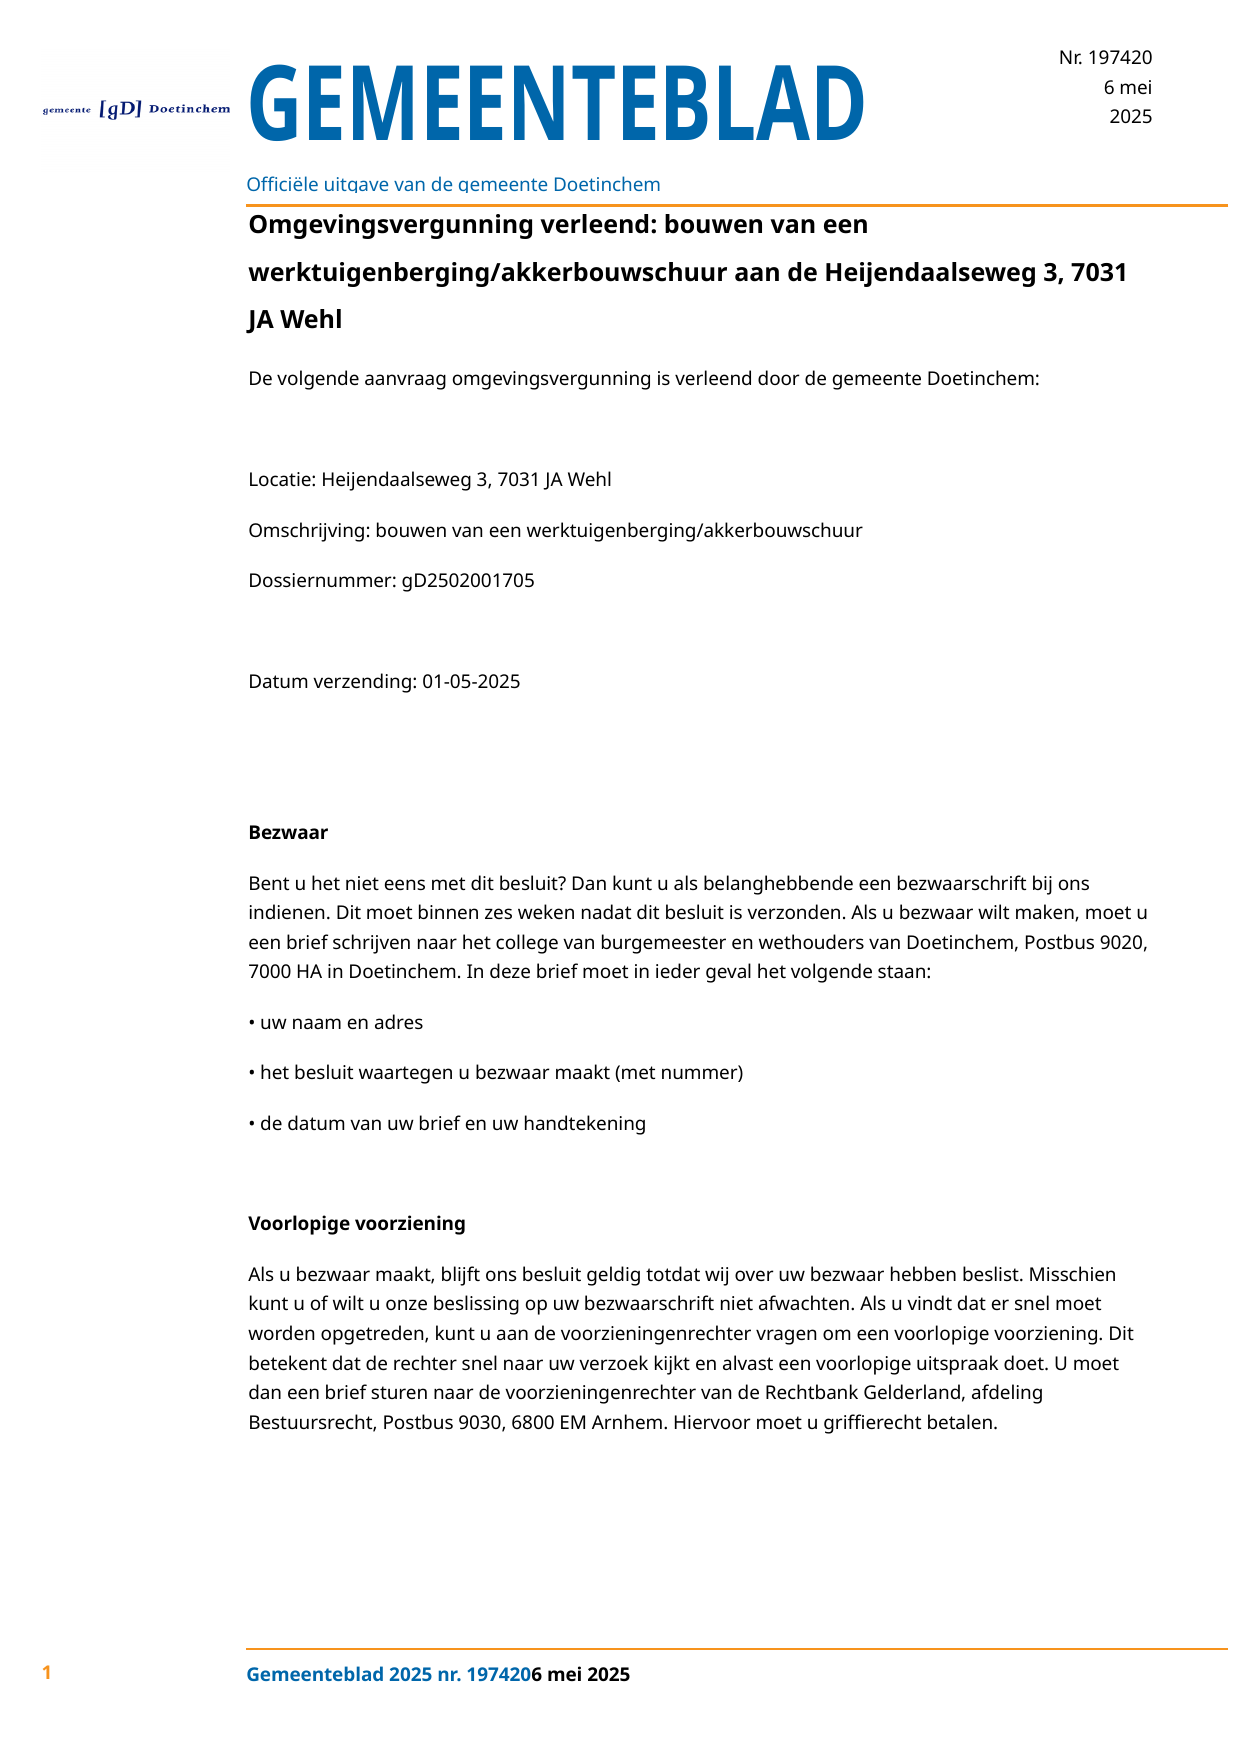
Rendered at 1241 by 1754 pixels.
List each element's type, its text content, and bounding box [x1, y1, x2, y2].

text • de datum van uw brief en uw handtekening [248, 1110, 1152, 1135]
text Omschrijving: bouwen van een werktuigenberging/akkerbouwschuur [248, 517, 1152, 542]
text Locatie: Heijendaalseweg 3, 7031 JA Wehl [248, 466, 1152, 492]
text • het besluit waartegen u bezwaar maakt (met nummer) [248, 1059, 1152, 1085]
text De volgende aanvraag omgevingsvergunning is verleend door de gemeente Doetinchem: [248, 366, 1152, 391]
text Als u bezwaar maakt, blijft ons besluit geldig totdat wij over uw bezwaar hebben beslist. Misschien kunt u of wilt u onze beslissing op uw bezwaarschrift niet afwachten. Als u vindt dat er snel moet worden opgetreden, kunt u aan de voorzieningenrechter vragen om een voorlopige voorziening. Dit betekent dat de rechter snel naar uw verzoek kijkt en alvast een voorlopige uitspraak doet. U moet dan een brief sturen naar de voorzieningenrechter van de Rechtbank Gelderland, afdeling Bestuursrecht, Postbus 9030, 6800 EM Arnhem. Hiervoor moet u griffierecht betalen. [248, 1261, 1152, 1434]
text • uw naam en adres [248, 1009, 1152, 1034]
picture [41, 47, 231, 172]
text Bezwaar [248, 819, 1152, 845]
text Dossiernummer: gD2502001705 [248, 567, 1152, 593]
text Datum verzending: 01-05-2025 [248, 668, 1152, 694]
text Omgevingsvergunning verleend: bouwen van een werktuigenberging/akkerbouwschuur aan de Heijendaalseweg 3, 7031 JA Wehl [248, 207, 1152, 336]
text Voorlopige voorziening [248, 1211, 1152, 1236]
text Bent u het niet eens met dit besluit? Dan kunt u als belanghebbende een bezwaarschrift bij ons indienen. Dit moet binnen zes weken nadat dit besluit is verzonden. Als u bezwaar wilt maken, moet u een brief schrijven naar het college van burgemeester en wethouders van Doetinchem, Postbus 9020, 7000 HA in Doetinchem. In deze brief moet in ieder geval het volgende staan: [248, 870, 1152, 984]
